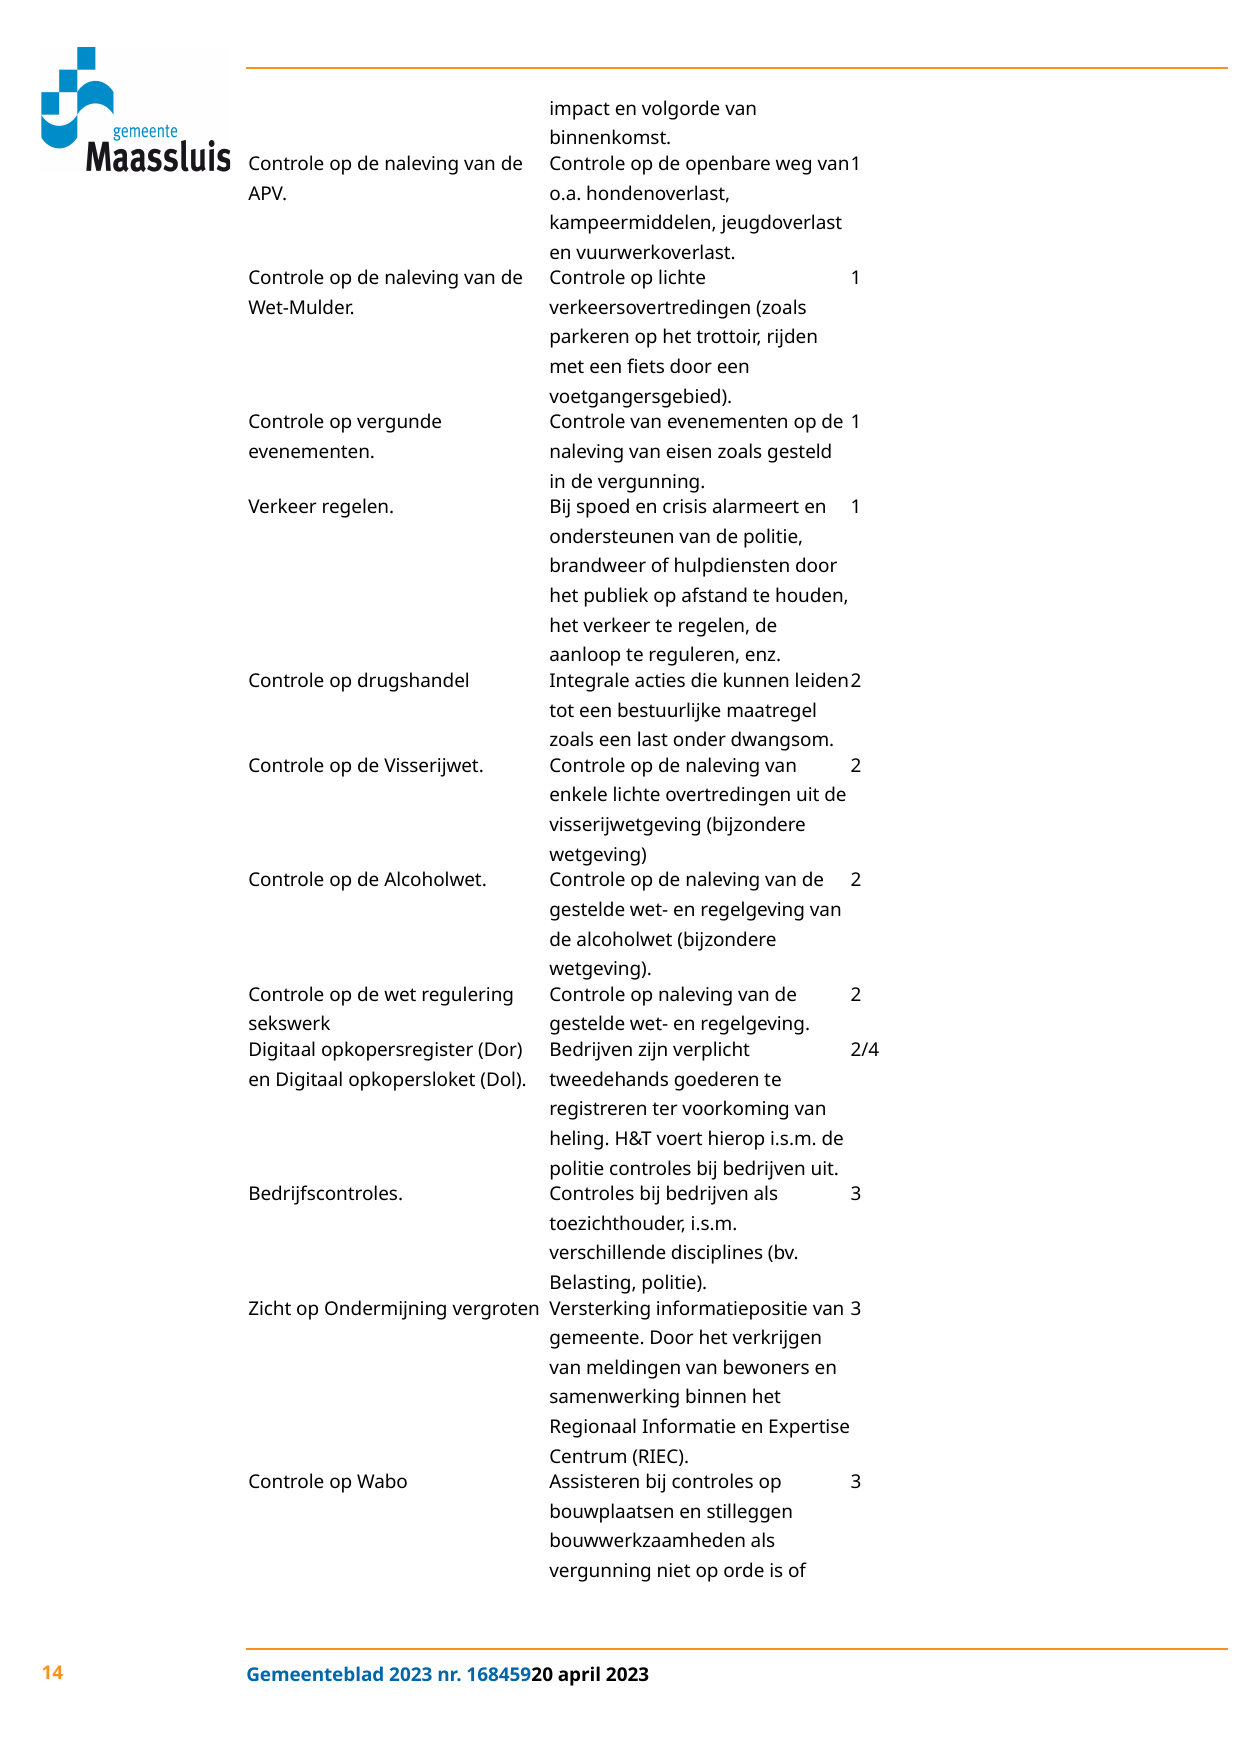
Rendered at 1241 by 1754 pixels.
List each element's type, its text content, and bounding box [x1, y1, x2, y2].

table_cell 3 [850, 1295, 1152, 1468]
table_cell [850, 95, 1152, 150]
table_cell Bij spoed en crisis alarmeert en ondersteunen van de politie, brandweer of hulpdiensten door het publiek op afstand te houden, het verkeer te regelen, de aanloop te reguleren, enz. [549, 494, 850, 667]
table_cell 2/4 [850, 1036, 1152, 1180]
table_cell Controle op de Visserijwet. [248, 752, 549, 867]
table_cell Controle op de wet regulering sekswerk [248, 981, 549, 1036]
table_cell Zicht op Ondermijning vergroten [248, 1295, 549, 1468]
table_cell 2 [850, 752, 1152, 867]
table_cell Controle op vergunde evenementen. [248, 409, 549, 493]
picture [41, 47, 77, 92]
table_cell 2 [850, 981, 1152, 1036]
table_cell 1 [850, 265, 1152, 409]
table_cell 3 [850, 1180, 1152, 1295]
table_cell Assisteren bij controles op bouwplaatsen en stilleggen bouwwerkzaamheden als vergunning niet op orde is of [549, 1469, 850, 1583]
table_cell Controle op naleving van de gestelde wet- en regelgeving. [549, 981, 850, 1036]
table_cell Controle op lichte verkeersovertredingen (zoals parkeren op het trottoir, rijden met een fiets door een voetgangersgebied). [549, 265, 850, 409]
picture [41, 47, 231, 172]
table_cell Versterking informatiepositie van gemeente. Door het verkrijgen van meldingen van bewoners en samenwerking binnen het Regionaal Informatie en Expertise Centrum (RIEC). [549, 1295, 850, 1468]
table_cell Controle op de Alcoholwet. [248, 867, 549, 981]
table_cell 2 [850, 667, 1152, 752]
table_cell 2 [850, 867, 1152, 981]
table_cell Controle op de naleving van de gestelde wet- en regelgeving van de alcoholwet (bijzondere wetgeving). [549, 867, 850, 981]
table_cell Controle op de naleving van de Wet-Mulder. [248, 265, 549, 409]
table_cell Controle op de naleving van de APV. [248, 150, 549, 264]
table_cell Controle op Wabo [248, 1469, 549, 1583]
table_cell Controle van evenementen op de naleving van eisen zoals gesteld in de vergunning. [549, 409, 850, 493]
table_cell Controles bij bedrijven als toezichthouder, i.s.m. verschillende disciplines (bv. Belasting, politie). [549, 1180, 850, 1295]
table_cell Controle op de openbare weg van o.a. hondenoverlast, kampeermiddelen, jeugdoverlast en vuurwerkoverlast. [549, 150, 850, 264]
table_cell Bedrijfscontroles. [248, 1180, 549, 1295]
table_cell Controle op de naleving van enkele lichte overtredingen uit de visserijwetgeving (bijzondere wetgeving) [549, 752, 850, 867]
table_cell 1 [850, 409, 1152, 493]
table_cell [248, 95, 549, 150]
table_cell Controle op drugshandel [248, 667, 549, 752]
table_cell Integrale acties die kunnen leiden tot een bestuurlijke maatregel zoals een last onder dwangsom. [549, 667, 850, 752]
table_cell Bedrijven zijn verplicht tweedehands goederen te registreren ter voorkoming van heling. H&T voert hierop i.s.m. de politie controles bij bedrijven uit. [549, 1036, 850, 1180]
table_cell Verkeer regelen. [248, 494, 549, 667]
table_cell 3 [850, 1469, 1152, 1583]
table_cell 1 [850, 494, 1152, 667]
table_cell 1 [850, 150, 1152, 264]
table_cell Digitaal opkopersregister (Dor) en Digitaal opkopersloket (Dol). [248, 1036, 549, 1180]
table_cell impact en volgorde van binnenkomst. [549, 95, 850, 150]
